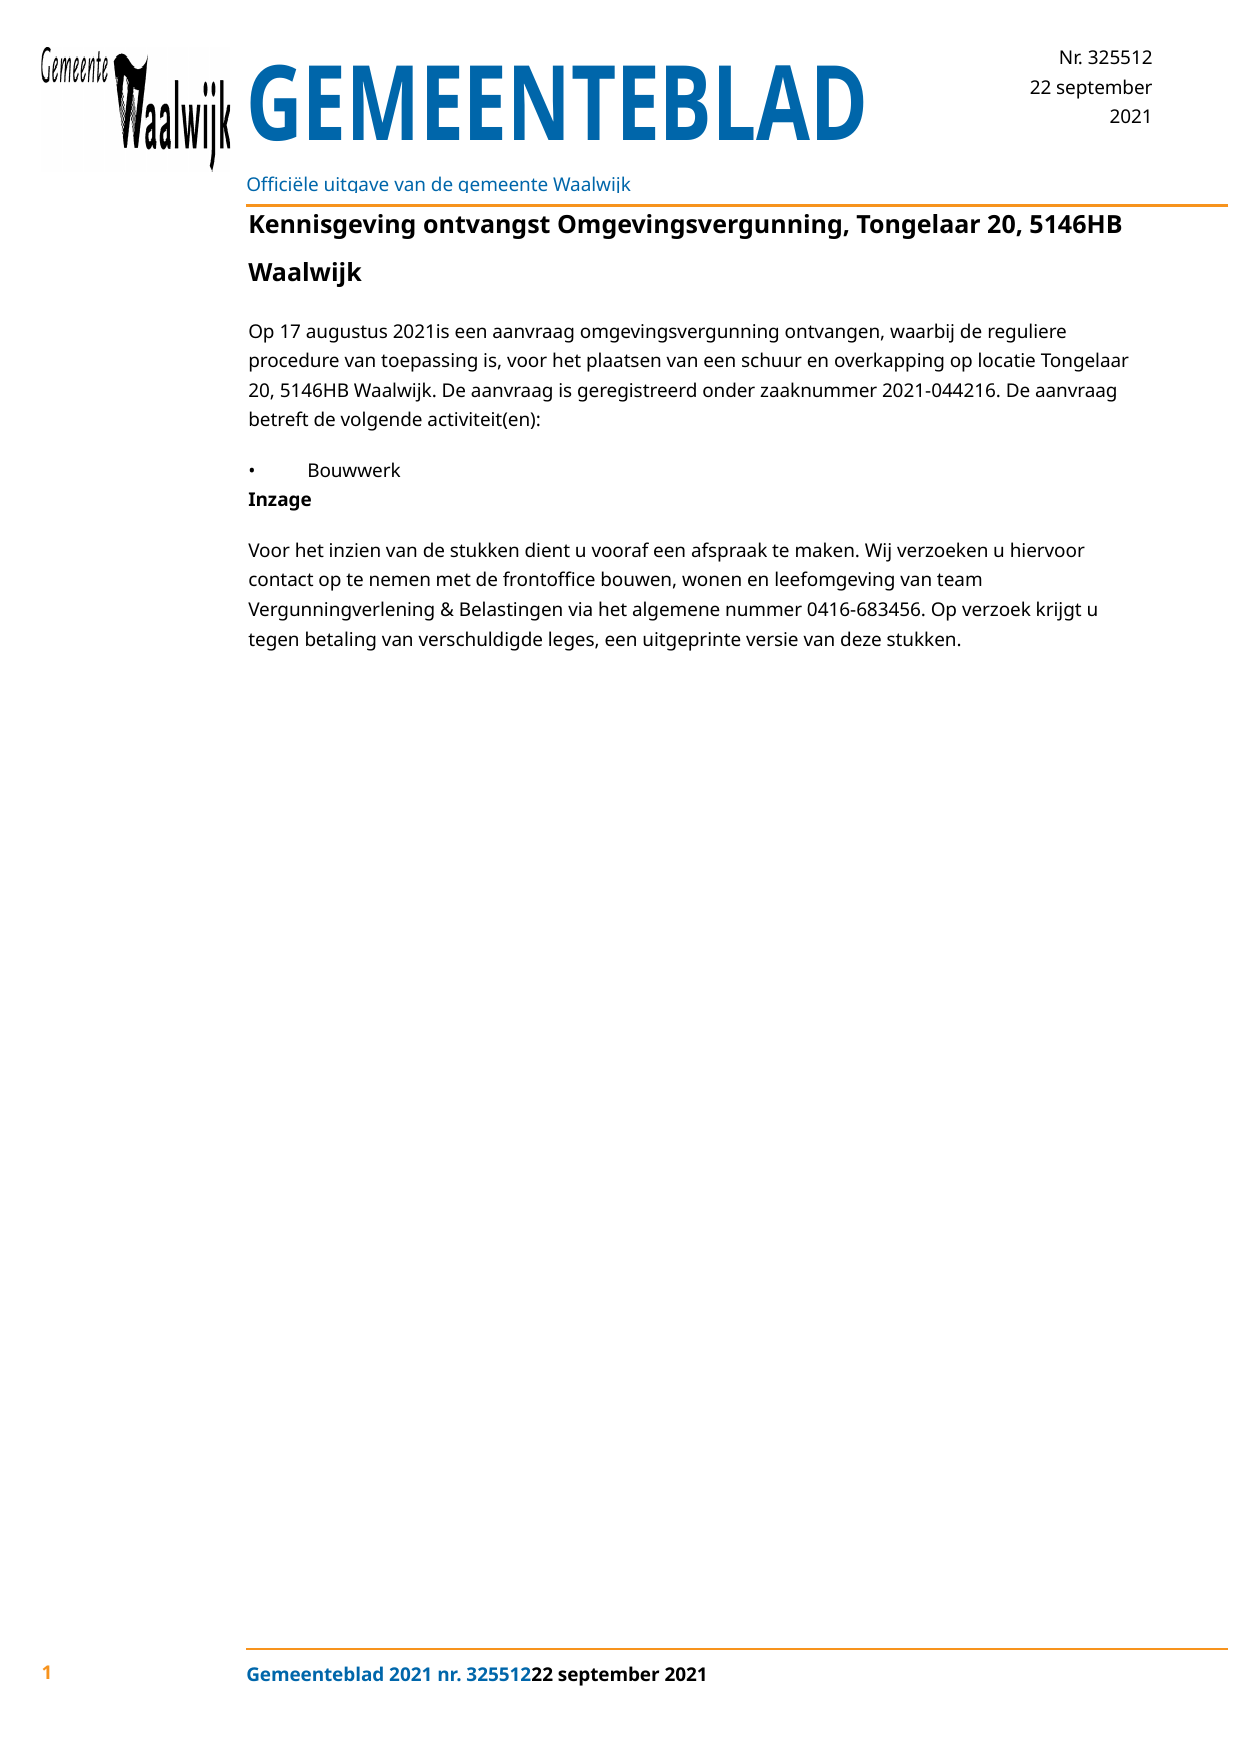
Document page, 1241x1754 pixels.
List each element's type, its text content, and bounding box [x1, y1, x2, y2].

text Inzage [248, 487, 1152, 512]
list Bouwwerk [248, 457, 1152, 483]
text Kennisgeving ontvangst Omgevingsvergunning, Tongelaar 20, 5146HB Waalwijk [248, 207, 1152, 288]
text Op 17 augustus 2021is een aanvraag omgevingsvergunning ontvangen, waarbij de reguliere procedure van toepassing is, voor het plaatsen van een schuur en overkapping op locatie Tongelaar 20, 5146HB Waalwijk. De aanvraag is geregistreerd onder zaaknummer 2021-044216. De aanvraag betreft de volgende activiteit(en): [248, 318, 1152, 432]
text Voor het inzien van de stukken dient u vooraf een afspraak te maken. Wij verzoeken u hiervoor contact op te nemen met de frontoffice bouwen, wonen en leefomgeving van team Vergunningverlening & Belastingen via het algemene nummer 0416-683456. Op verzoek krijgt u tegen betaling van verschuldigde leges, een uitgeprinte versie van deze stukken. [248, 537, 1152, 652]
picture [41, 47, 231, 172]
